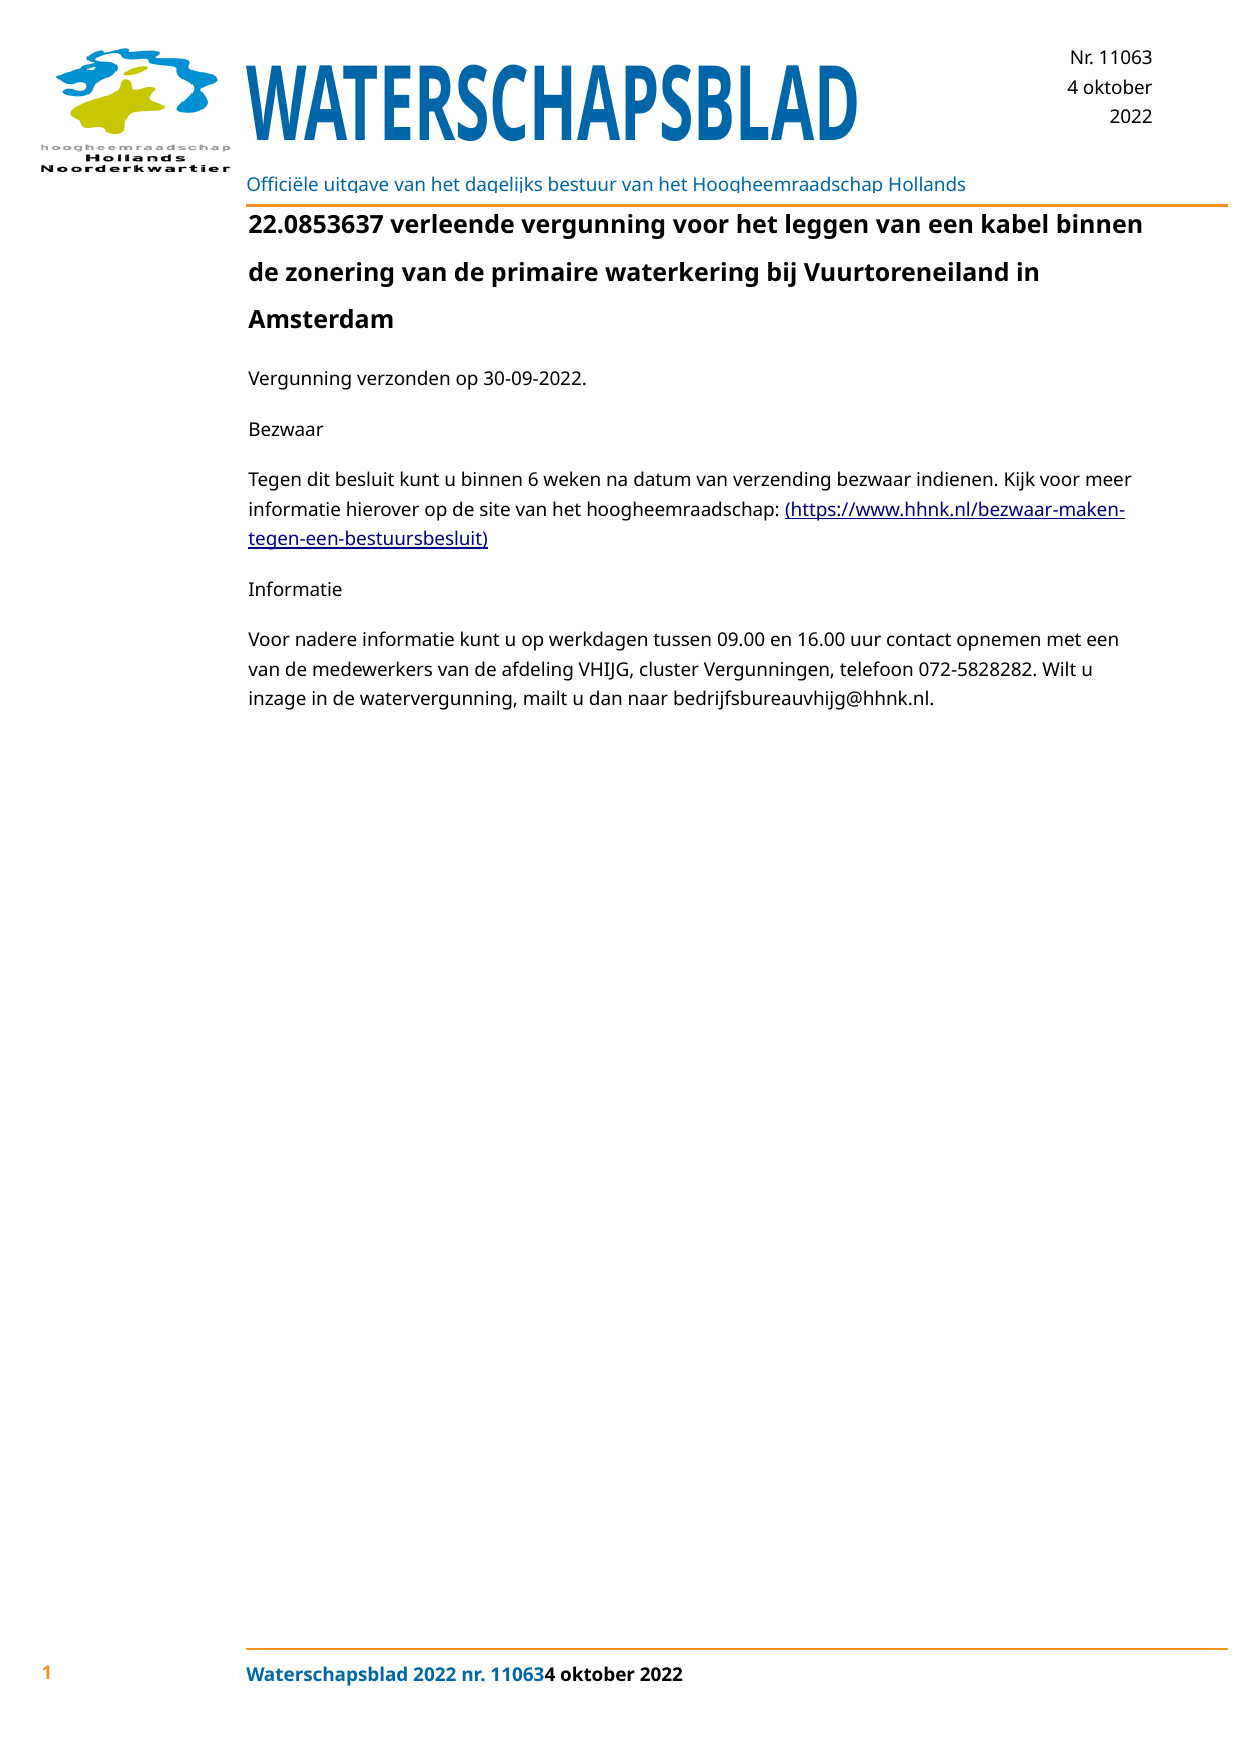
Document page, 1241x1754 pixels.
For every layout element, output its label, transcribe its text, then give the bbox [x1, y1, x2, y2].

text Bezwaar [248, 416, 1152, 442]
text 22.0853637 verleende vergunning voor het leggen van een kabel binnen de zonering van de primaire waterkering bij Vuurtoreneiland in Amsterdam [248, 207, 1152, 336]
text Informatie [248, 576, 1152, 602]
text Voor nadere informatie kunt u op werkdagen tussen 09.00 en 16.00 uur contact opnemen met een van de medewerkers van de afdeling VHIJG, cluster Vergunningen, telefoon 072-5828282. Wilt u inzage in de watervergunning, mailt u dan naar bedrijfsbureauvhijg@hhnk.nl. [248, 626, 1152, 711]
picture [41, 47, 231, 172]
text Vergunning verzonden op 30-09-2022. [248, 366, 1152, 391]
text Tegen dit besluit kunt u binnen 6 weken na datum van verzending bezwaar indienen. Kijk voor meer informatie hierover op de site van het hoogheemraadschap: (https://www.hhnk.nl/bezwaar-maken-tegen-een-bestuursbesluit) [248, 466, 1152, 551]
